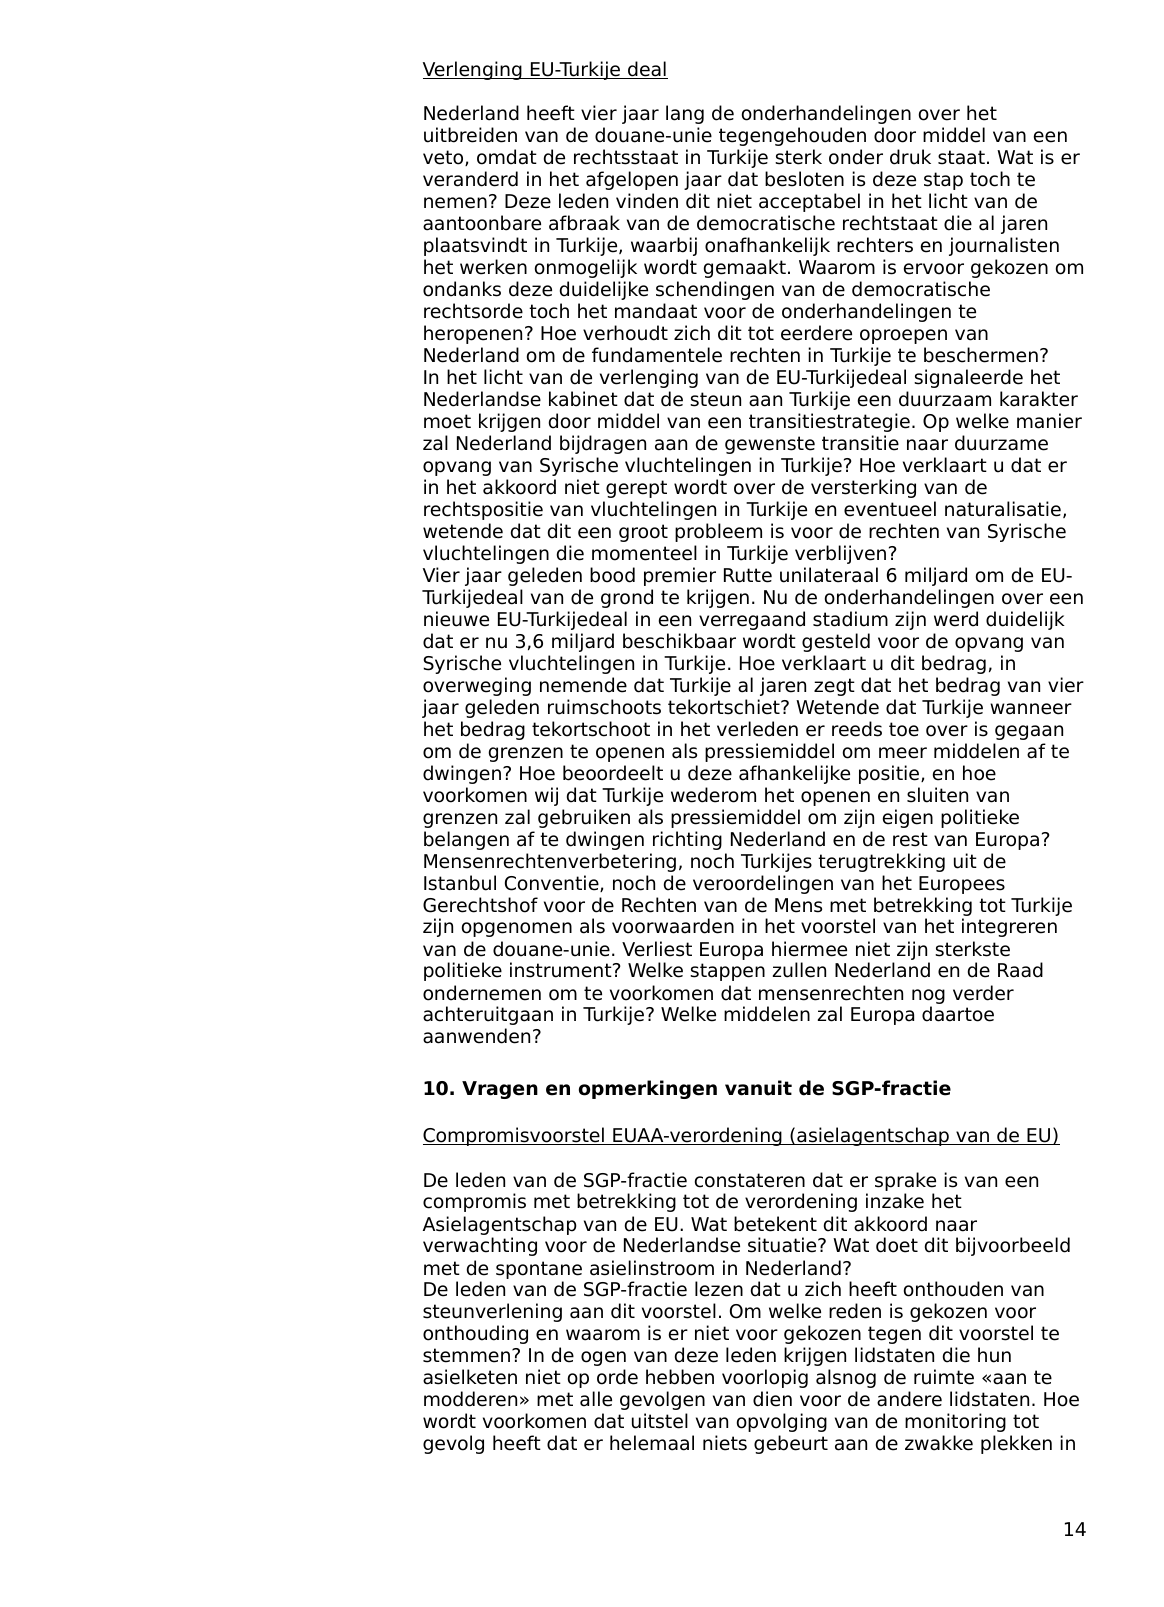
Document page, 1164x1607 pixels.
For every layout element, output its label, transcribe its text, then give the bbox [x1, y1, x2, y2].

text De leden van de SGP-fractie lezen dat u zich heeft onthouden van steunverlening aan dit voorstel. Om welke reden is gekozen voor onthouding en waarom is er niet voor gekozen tegen dit voorstel te stemmen? In de ogen van deze leden krijgen lidstaten die hun asielketen niet op orde hebben voorlopig alsnog de ruimte «aan te modderen» met alle gevolgen van dien voor de andere lidstaten. Hoe wordt voorkomen dat uitstel van opvolging van de monitoring tot gevolg heeft dat er helemaal niets gebeurt aan de zwakke plekken in [422, 1279, 1087, 1455]
subtitle 10. Vragen en opmerkingen vanuit de SGP-fractie [422, 1078, 1087, 1100]
subtitle Verlenging EU-Turkije deal [422, 59, 1087, 81]
text Nederland heeft vier jaar lang de onderhandelingen over het uitbreiden van de douane-unie tegengehouden door middel van een veto, omdat de rechtsstaat in Turkije sterk onder druk staat. Wat is er veranderd in het afgelopen jaar dat besloten is deze stap toch te nemen? Deze leden vinden dit niet acceptabel in het licht van de aantoonbare afbraak van de democratische rechtstaat die al jaren plaatsvindt in Turkije, waarbij onafhankelijk rechters en journalisten het werken onmogelijk wordt gemaakt. Waarom is ervoor gekozen om ondanks deze duidelijke schendingen van de democratische rechtsorde toch het mandaat voor de onderhandelingen te heropenen? Hoe verhoudt zich dit tot eerdere oproepen van Nederland om de fundamentele rechten in Turkije te beschermen? [422, 103, 1087, 367]
text De leden van de SGP-fractie constateren dat er sprake is van een compromis met betrekking tot de verordening inzake het Asielagentschap van de EU. Wat betekent dit akkoord naar verwachting voor de Nederlandse situatie? Wat doet dit bijvoorbeeld met de spontane asielinstroom in Nederland? [422, 1169, 1087, 1279]
subtitle Compromisvoorstel EUAA-verordening (asielagentschap van de EU) [422, 1125, 1087, 1147]
text Vier jaar geleden bood premier Rutte unilateraal 6 miljard om de EU-Turkijedeal van de grond te krijgen. Nu de onderhandelingen over een nieuwe EU-Turkijedeal in een verregaand stadium zijn werd duidelijk dat er nu 3,6 miljard beschikbaar wordt gesteld voor de opvang van Syrische vluchtelingen in Turkije. Hoe verklaart u dit bedrag, in overweging nemende dat Turkije al jaren zegt dat het bedrag van vier jaar geleden ruimschoots tekortschiet? Wetende dat Turkije wanneer het bedrag tekortschoot in het verleden er reeds toe over is gegaan om de grenzen te openen als pressiemiddel om meer middelen af te dwingen? Hoe beoordeelt u deze afhankelijke positie, en hoe voorkomen wij dat Turkije wederom het openen en sluiten van grenzen zal gebruiken als pressiemiddel om zijn eigen politieke belangen af te dwingen richting Nederland en de rest van Europa? [422, 565, 1087, 851]
text Mensenrechtenverbetering, noch Turkijes terugtrekking uit de Istanbul Conventie, noch de veroordelingen van het Europees Gerechtshof voor de Rechten van de Mens met betrekking tot Turkije zijn opgenomen als voorwaarden in het voorstel van het integreren van de douane-unie. Verliest Europa hiermee niet zijn sterkste politieke instrument? Welke stappen zullen Nederland en de Raad ondernemen om te voorkomen dat mensenrechten nog verder achteruitgaan in Turkije? Welke middelen zal Europa daartoe aanwenden? [422, 851, 1087, 1048]
text In het licht van de verlenging van de EU-Turkijedeal signaleerde het Nederlandse kabinet dat de steun aan Turkije een duurzaam karakter moet krijgen door middel van een transitiestrategie. Op welke manier zal Nederland bijdragen aan de gewenste transitie naar duurzame opvang van Syrische vluchtelingen in Turkije? Hoe verklaart u dat er in het akkoord niet gerept wordt over de versterking van de rechtspositie van vluchtelingen in Turkije en eventueel naturalisatie, wetende dat dit een groot probleem is voor de rechten van Syrische vluchtelingen die momenteel in Turkije verblijven? [422, 367, 1087, 565]
